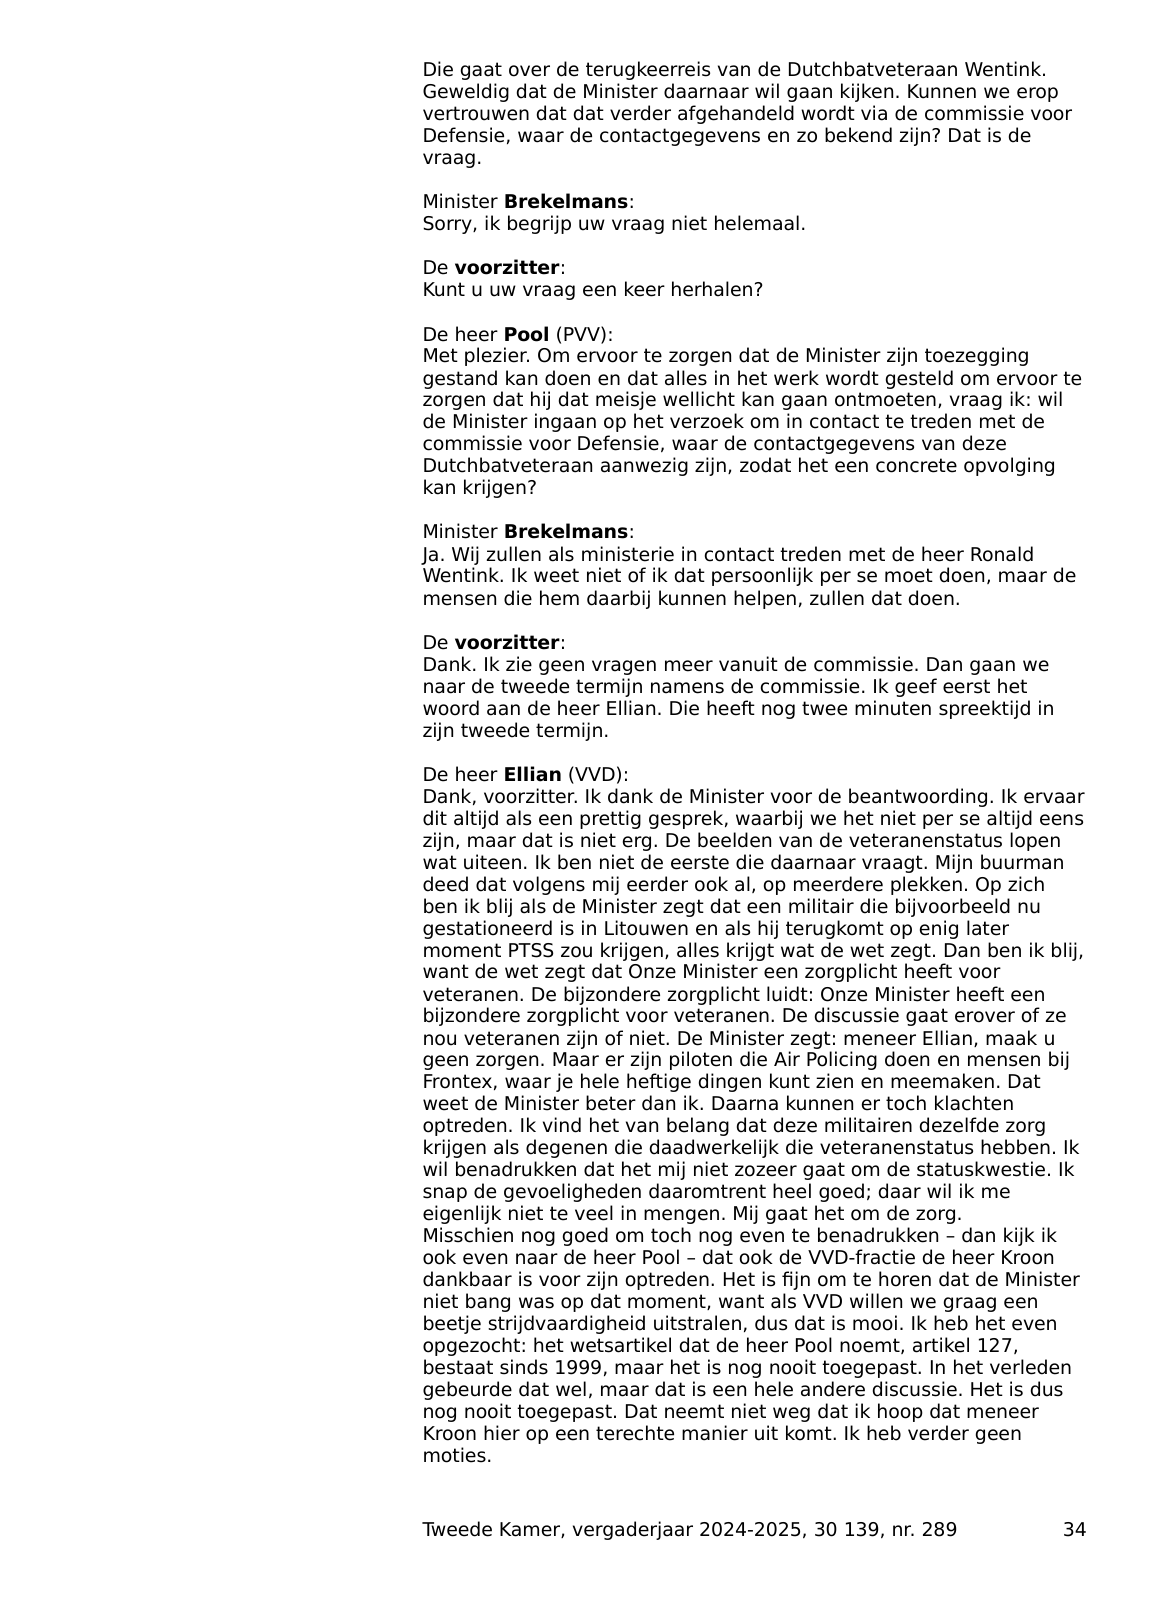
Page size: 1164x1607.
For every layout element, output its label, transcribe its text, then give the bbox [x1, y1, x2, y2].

text Kunt u uw vraag een keer herhalen? [422, 279, 1087, 301]
text Die gaat over de terugkeerreis van de Dutchbatveteraan Wentink. Geweldig dat de Minister daarnaar wil gaan kijken. Kunnen we erop vertrouwen dat dat verder afgehandeld wordt via de commissie voor Defensie, waar de contactgegevens en zo bekend zijn? Dat is de vraag. [422, 59, 1087, 169]
text De voorzitter: [422, 632, 1087, 653]
text Ja. Wij zullen als ministerie in contact treden met de heer Ronald Wentink. Ik weet niet of ik dat persoonlijk per se moet doen, maar de mensen die hem daarbij kunnen helpen, zullen dat doen. [422, 543, 1087, 609]
text Sorry, ik begrijp uw vraag niet helemaal. [422, 213, 1087, 235]
text Minister Brekelmans: [422, 191, 1087, 213]
text Minister Brekelmans: [422, 521, 1087, 543]
text Misschien nog goed om toch nog even te benadrukken – dan kijk ik ook even naar de heer Pool – dat ook de VVD-fractie de heer Kroon dankbaar is voor zijn optreden. Het is fijn om te horen dat de Minister niet bang was op dat moment, want als VVD willen we graag een beetje strijdvaardigheid uitstralen, dus dat is mooi. Ik heb het even opgezocht: het wetsartikel dat de heer Pool noemt, artikel 127, bestaat sinds 1999, maar het is nog nooit toegepast. In het verleden gebeurde dat wel, maar dat is een hele andere discussie. Het is dus nog nooit toegepast. Dat neemt niet weg dat ik hoop dat meneer Kroon hier op een terechte manier uit komt. Ik heb verder geen moties. [422, 1225, 1087, 1467]
text De voorzitter: [422, 257, 1087, 279]
text De heer Ellian (VVD): [422, 764, 1087, 786]
text Dank. Ik zie geen vragen meer vanuit de commissie. Dan gaan we naar de tweede termijn namens de commissie. Ik geef eerst het woord aan de heer Ellian. Die heeft nog twee minuten spreektijd in zijn tweede termijn. [422, 653, 1087, 741]
text Met plezier. Om ervoor te zorgen dat de Minister zijn toezegging gestand kan doen en dat alles in het werk wordt gesteld om ervoor te zorgen dat hij dat meisje wellicht kan gaan ontmoeten, vraag ik: wil de Minister ingaan op het verzoek om in contact te treden met de commissie voor Defensie, waar de contactgegevens van deze Dutchbatveteraan aanwezig zijn, zodat het een concrete opvolging kan krijgen? [422, 345, 1087, 499]
text Dank, voorzitter. Ik dank de Minister voor de beantwoording. Ik ervaar dit altijd als een prettig gesprek, waarbij we het niet per se altijd eens zijn, maar dat is niet erg. De beelden van de veteranenstatus lopen wat uiteen. Ik ben niet de eerste die daarnaar vraagt. Mijn buurman deed dat volgens mij eerder ook al, op meerdere plekken. Op zich ben ik blij als de Minister zegt dat een militair die bijvoorbeeld nu gestationeerd is in Litouwen en als hij terugkomt op enig later moment PTSS zou krijgen, alles krijgt wat de wet zegt. Dan ben ik blij, want de wet zegt dat Onze Minister een zorgplicht heeft voor veteranen. De bijzondere zorgplicht luidt: Onze Minister heeft een bijzondere zorgplicht voor veteranen. De discussie gaat erover of ze nou veteranen zijn of niet. De Minister zegt: meneer Ellian, maak u geen zorgen. Maar er zijn piloten die Air Policing doen en mensen bij Frontex, waar je hele heftige dingen kunt zien en meemaken. Dat weet de Minister beter dan ik. Daarna kunnen er toch klachten optreden. Ik vind het van belang dat deze militairen dezelfde zorg krijgen als degenen die daadwerkelijk die veteranenstatus hebben. Ik wil benadrukken dat het mij niet zozeer gaat om de statuskwestie. Ik snap de gevoeligheden daaromtrent heel goed; daar wil ik me eigenlijk niet te veel in mengen. Mij gaat het om de zorg. [422, 786, 1087, 1225]
text De heer Pool (PVV): [422, 323, 1087, 345]
